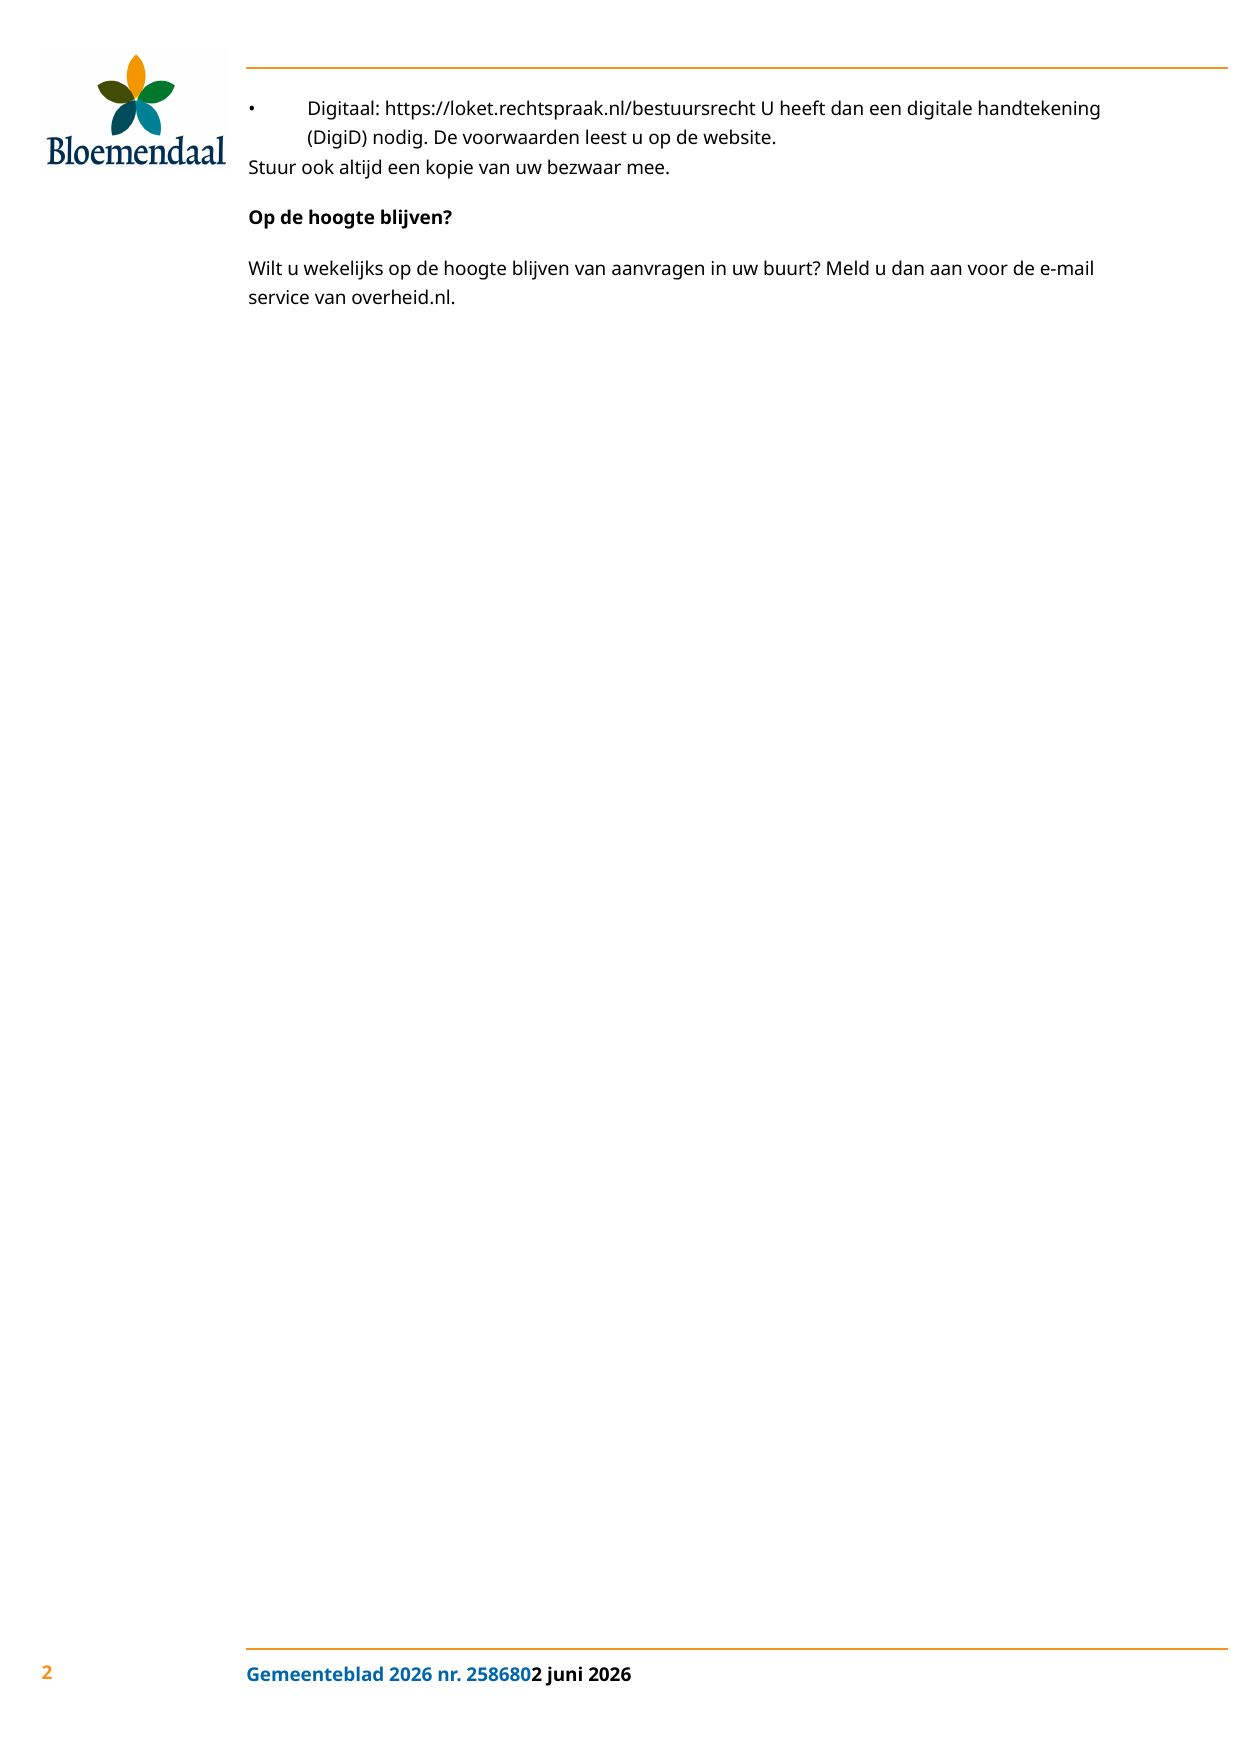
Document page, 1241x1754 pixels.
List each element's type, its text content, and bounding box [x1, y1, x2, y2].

list Digitaal: https://loket.rechtspraak.nl/bestuursrecht U heeft dan een digitale handtekening (DigiD) nodig. De voorwaarden leest u op de website. [248, 95, 1152, 150]
text Op de hoogte blijven? [248, 204, 1152, 230]
text Stuur ook altijd een kopie van uw bezwaar mee. [248, 154, 1152, 180]
text Wilt u wekelijks op de hoogte blijven van aanvragen in uw buurt? Meld u dan aan voor de e-mail service van overheid.nl. [248, 255, 1152, 310]
picture [41, 47, 231, 172]
